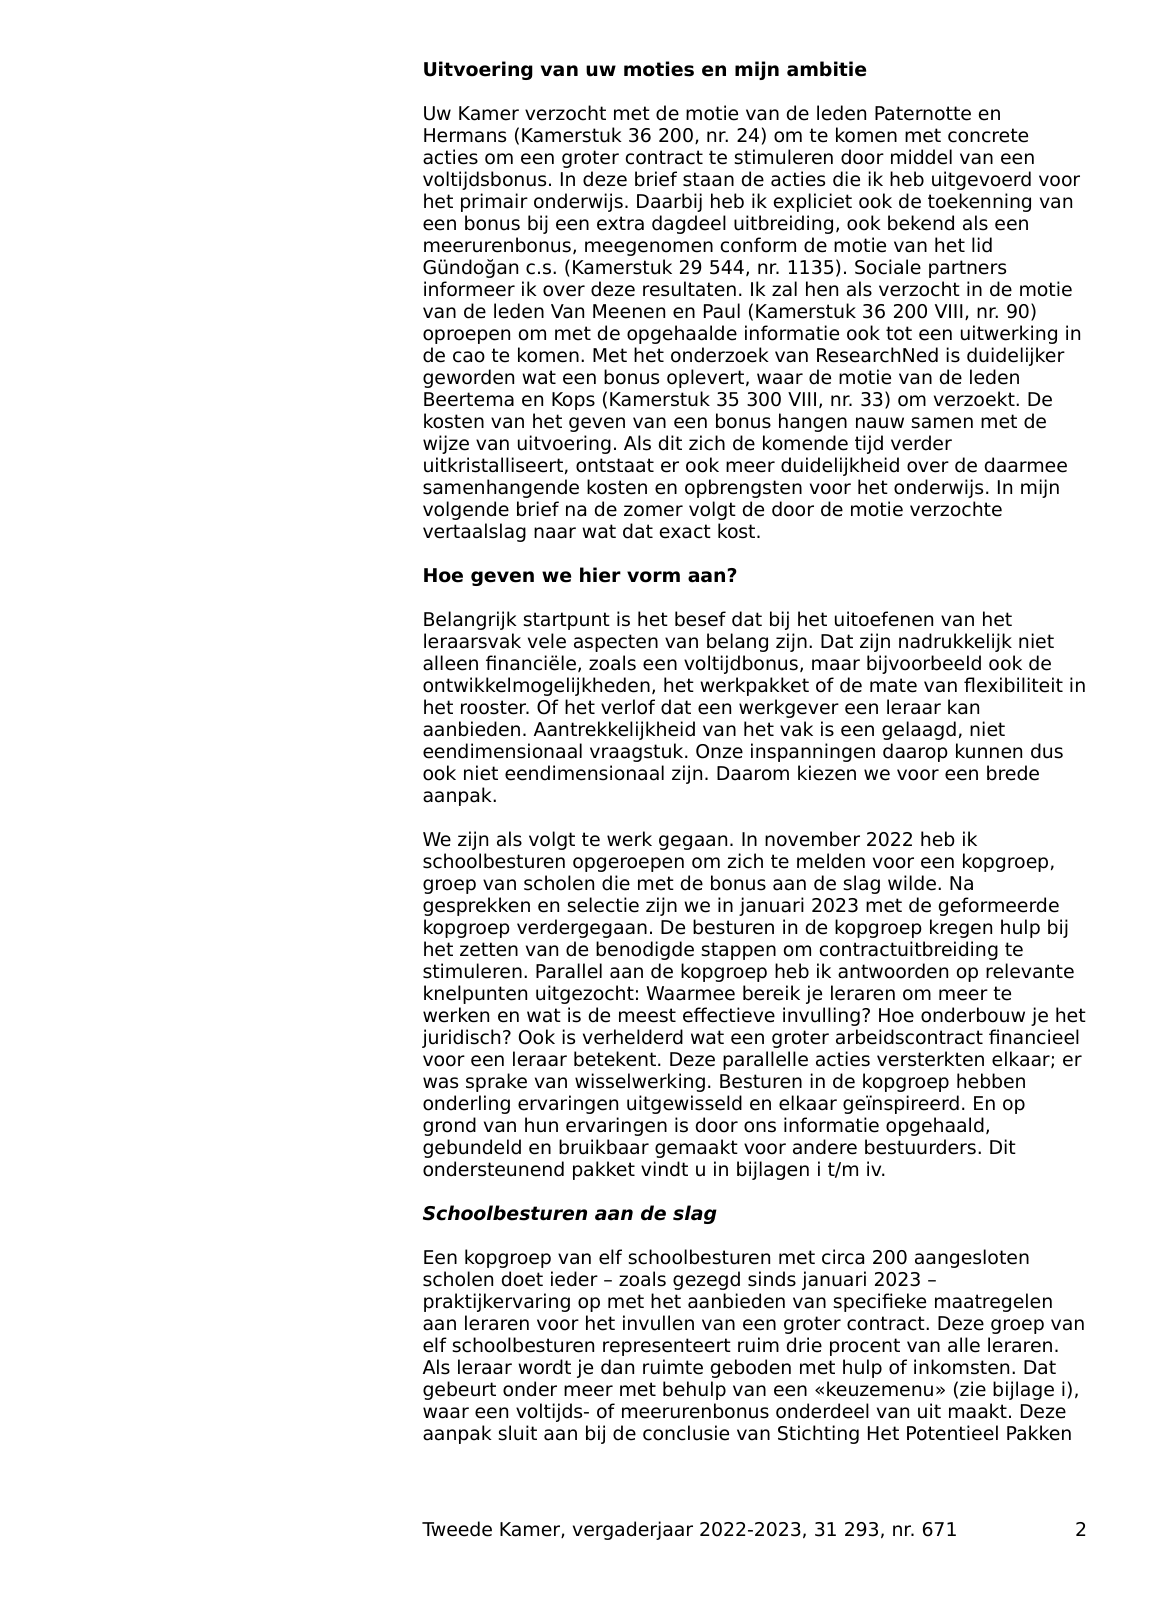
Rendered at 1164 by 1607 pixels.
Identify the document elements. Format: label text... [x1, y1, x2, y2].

text Een kopgroep van elf schoolbesturen met circa 200 aangesloten scholen doet ieder – zoals gezegd sinds januari 2023 – praktijkervaring op met het aanbieden van specifieke maatregelen aan leraren voor het invullen van een groter contract. Deze groep van elf schoolbesturen representeert ruim drie procent van alle leraren. Als leraar wordt je dan ruimte geboden met hulp of inkomsten. Dat gebeurt onder meer met behulp van een «keuzemenu» (zie bijlage i), waar een voltijds- of meerurenbonus onderdeel van uit maakt. Deze aanpak sluit aan bij de conclusie van Stichting Het Potentieel Pakken [422, 1247, 1087, 1445]
subtitle Uitvoering van uw moties en mijn ambitie [422, 59, 1087, 81]
text We zijn als volgt te werk gegaan. In november 2022 heb ik schoolbesturen opgeroepen om zich te melden voor een kopgroep, groep van scholen die met de bonus aan de slag wilde. Na gesprekken en selectie zijn we in januari 2023 met de geformeerde kopgroep verdergegaan. De besturen in de kopgroep kregen hulp bij het zetten van de benodigde stappen om contractuitbreiding te stimuleren. Parallel aan de kopgroep heb ik antwoorden op relevante knelpunten uitgezocht: Waarmee bereik je leraren om meer te werken en wat is de meest effectieve invulling? Hoe onderbouw je het juridisch? Ook is verhelderd wat een groter arbeidscontract financieel voor een leraar betekent. Deze parallelle acties versterkten elkaar; er was sprake van wisselwerking. Besturen in de kopgroep hebben onderling ervaringen uitgewisseld en elkaar geïnspireerd. En op grond van hun ervaringen is door ons informatie opgehaald, gebundeld en bruikbaar gemaakt voor andere bestuurders. Dit ondersteunend pakket vindt u in bijlagen i t/m iv. [422, 829, 1087, 1181]
text Uw Kamer verzocht met de motie van de leden Paternotte en Hermans (Kamerstuk 36 200, nr. 24) om te komen met concrete acties om een groter contract te stimuleren door middel van een voltijdsbonus. In deze brief staan de acties die ik heb uitgevoerd voor het primair onderwijs. Daarbij heb ik expliciet ook de toekenning van een bonus bij een extra dagdeel uitbreiding, ook bekend als een meerurenbonus, meegenomen conform de motie van het lid Gündoğan c.s. (Kamerstuk 29 544, nr. 1135). Sociale partners informeer ik over deze resultaten. Ik zal hen als verzocht in de motie van de leden Van Meenen en Paul (Kamerstuk 36 200 VIII, nr. 90) oproepen om met de opgehaalde informatie ook tot een uitwerking in de cao te komen. Met het onderzoek van ResearchNed is duidelijker geworden wat een bonus oplevert, waar de motie van de leden Beertema en Kops (Kamerstuk 35 300 VIII, nr. 33) om verzoekt. De kosten van het geven van een bonus hangen nauw samen met de wijze van uitvoering. Als dit zich de komende tijd verder uitkristalliseert, ontstaat er ook meer duidelijkheid over de daarmee samenhangende kosten en opbrengsten voor het onderwijs. In mijn volgende brief na de zomer volgt de door de motie verzochte vertaalslag naar wat dat exact kost. [422, 103, 1087, 543]
text Belangrijk startpunt is het besef dat bij het uitoefenen van het leraarsvak vele aspecten van belang zijn. Dat zijn nadrukkelijk niet alleen financiële, zoals een voltijdbonus, maar bijvoorbeeld ook de ontwikkelmogelijkheden, het werkpakket of de mate van flexibiliteit in het rooster. Of het verlof dat een werkgever een leraar kan aanbieden. Aantrekkelijkheid van het vak is een gelaagd, niet eendimensionaal vraagstuk. Onze inspanningen daarop kunnen dus ook niet eendimensionaal zijn. Daarom kiezen we voor een brede aanpak. [422, 609, 1087, 807]
subtitle Hoe geven we hier vorm aan? [422, 565, 1087, 587]
subtitle Schoolbesturen aan de slag [422, 1203, 1087, 1225]
